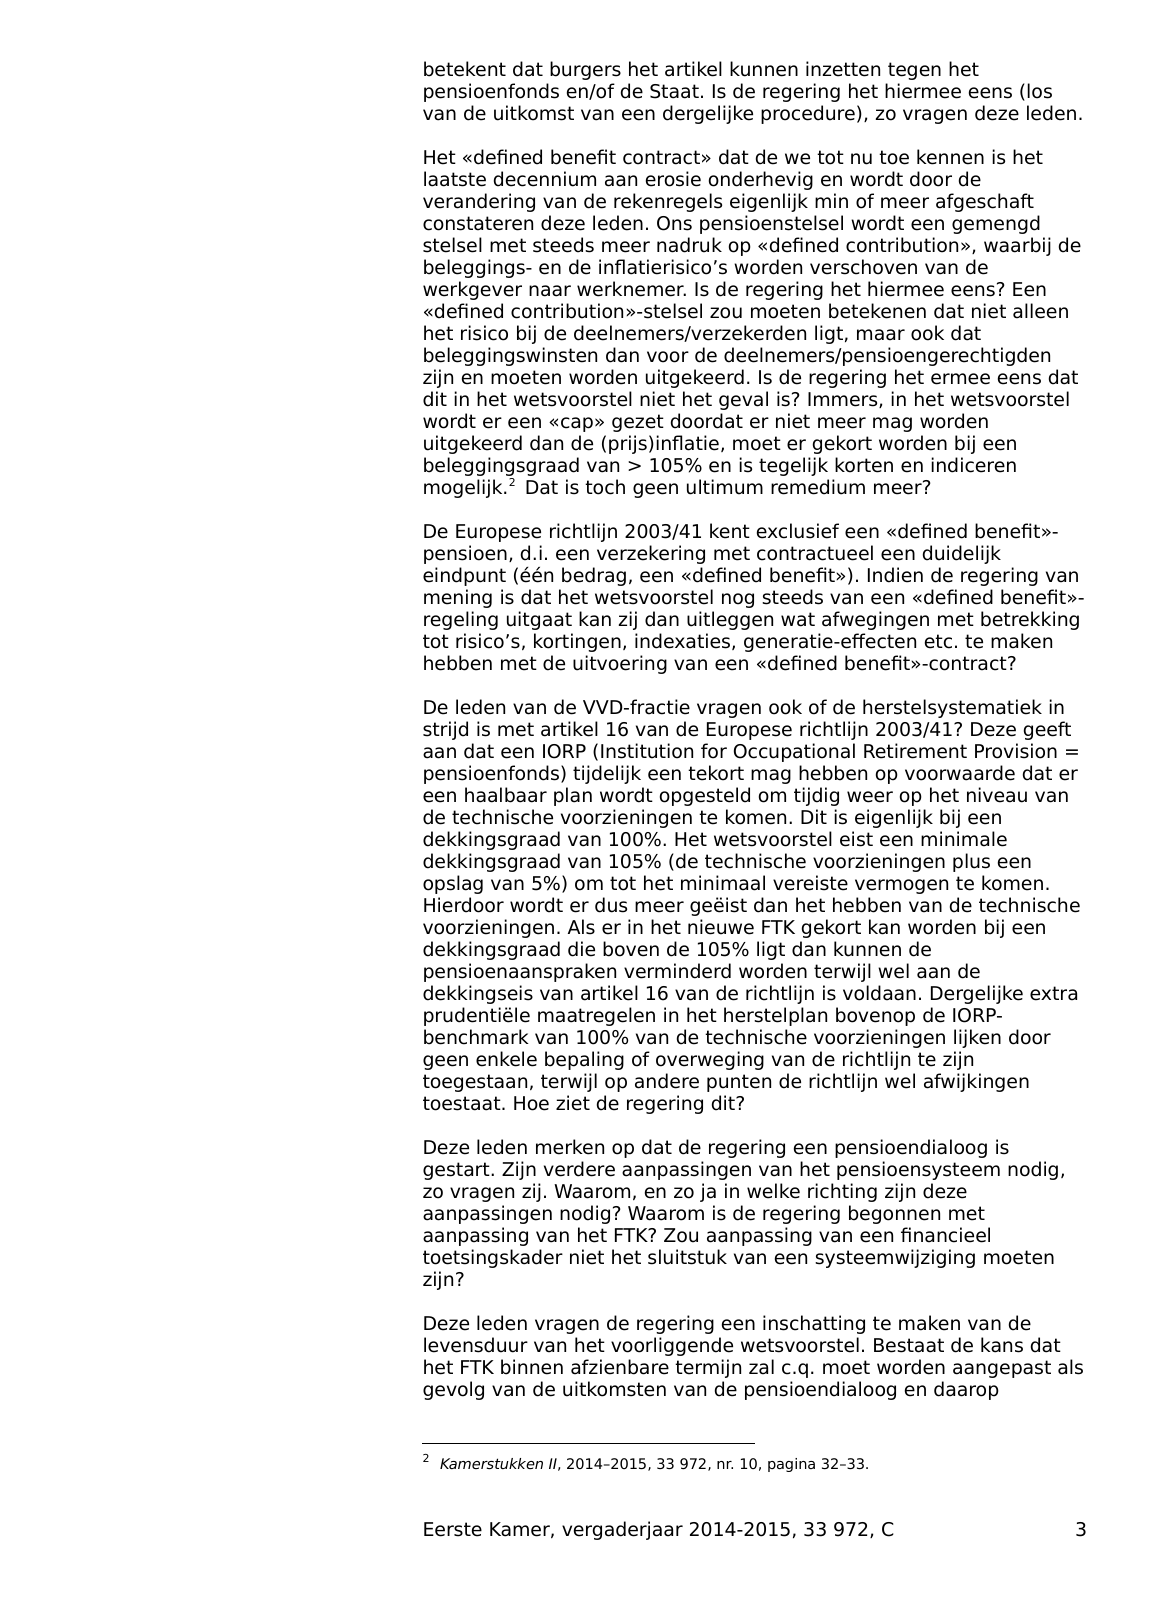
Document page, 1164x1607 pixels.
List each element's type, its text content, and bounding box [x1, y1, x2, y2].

text Kamerstukken II, 2014–2015, 33 972, nr. 10, pagina 32–33. [422, 1452, 1087, 1474]
text Deze leden merken op dat de regering een pensioendialoog is gestart. Zijn verdere aanpassingen van het pensioensysteem nodig, zo vragen zij. Waarom, en zo ja in welke richting zijn deze aanpassingen nodig? Waarom is de regering begonnen met aanpassing van het FTK? Zou aanpassing van een financieel toetsingskader niet het sluitstuk van een systeemwijziging moeten zijn? [422, 1137, 1087, 1291]
text Deze leden vragen de regering een inschatting te maken van de levensduur van het voorliggende wetsvoorstel. Bestaat de kans dat het FTK binnen afzienbare termijn zal c.q. moet worden aangepast als gevolg van de uitkomsten van de pensioendialoog en daarop [422, 1313, 1087, 1401]
text betekent dat burgers het artikel kunnen inzetten tegen het pensioenfonds en/of de Staat. Is de regering het hiermee eens (los van de uitkomst van een dergelijke procedure), zo vragen deze leden. [422, 59, 1087, 125]
text De leden van de VVD-fractie vragen ook of de herstelsystematiek in strijd is met artikel 16 van de Europese richtlijn 2003/41? Deze geeft aan dat een IORP (Institution for Occupational Retirement Provision = pensioenfonds) tijdelijk een tekort mag hebben op voorwaarde dat er een haalbaar plan wordt opgesteld om tijdig weer op het niveau van de technische voorzieningen te komen. Dit is eigenlijk bij een dekkingsgraad van 100%. Het wetsvoorstel eist een minimale dekkingsgraad van 105% (de technische voorzieningen plus een opslag van 5%) om tot het minimaal vereiste vermogen te komen. Hierdoor wordt er dus meer geëist dan het hebben van de technische voorzieningen. Als er in het nieuwe FTK gekort kan worden bij een dekkingsgraad die boven de 105% ligt dan kunnen de pensioenaanspraken verminderd worden terwijl wel aan de dekkingseis van artikel 16 van de richtlijn is voldaan. Dergelijke extra prudentiële maatregelen in het herstelplan bovenop de IORP-benchmark van 100% van de technische voorzieningen lijken door geen enkele bepaling of overweging van de richtlijn te zijn toegestaan, terwijl op andere punten de richtlijn wel afwijkingen toestaat. Hoe ziet de regering dit? [422, 697, 1087, 1115]
text Het «defined benefit contract» dat de we tot nu toe kennen is het laatste decennium aan erosie onderhevig en wordt door de verandering van de rekenregels eigenlijk min of meer afgeschaft constateren deze leden. Ons pensioenstelsel wordt een gemengd stelsel met steeds meer nadruk op «defined contribution», waarbij de beleggings- en de inflatierisico’s worden verschoven van de werkgever naar werknemer. Is de regering het hiermee eens? Een «defined contribution»-stelsel zou moeten betekenen dat niet alleen het risico bij de deelnemers/verzekerden ligt, maar ook dat beleggingswinsten dan voor de deelnemers/pensioengerechtigden zijn en moeten worden uitgekeerd. Is de regering het ermee eens dat dit in het wetsvoorstel niet het geval is? Immers, in het wetsvoorstel wordt er een «cap» gezet doordat er niet meer mag worden uitgekeerd dan de (prijs)inflatie, moet er gekort worden bij een beleggingsgraad van > 105% en is tegelijk korten en indiceren mogelijk. Dat is toch geen ultimum remedium meer? [422, 147, 1087, 499]
text De Europese richtlijn 2003/41 kent exclusief een «defined benefit»-pensioen, d.i. een verzekering met contractueel een duidelijk eindpunt (één bedrag, een «defined benefit»). Indien de regering van mening is dat het wetsvoorstel nog steeds van een «defined benefit»-regeling uitgaat kan zij dan uitleggen wat afwegingen met betrekking tot risico’s, kortingen, indexaties, generatie-effecten etc. te maken hebben met de uitvoering van een «defined benefit»-contract? [422, 521, 1087, 675]
